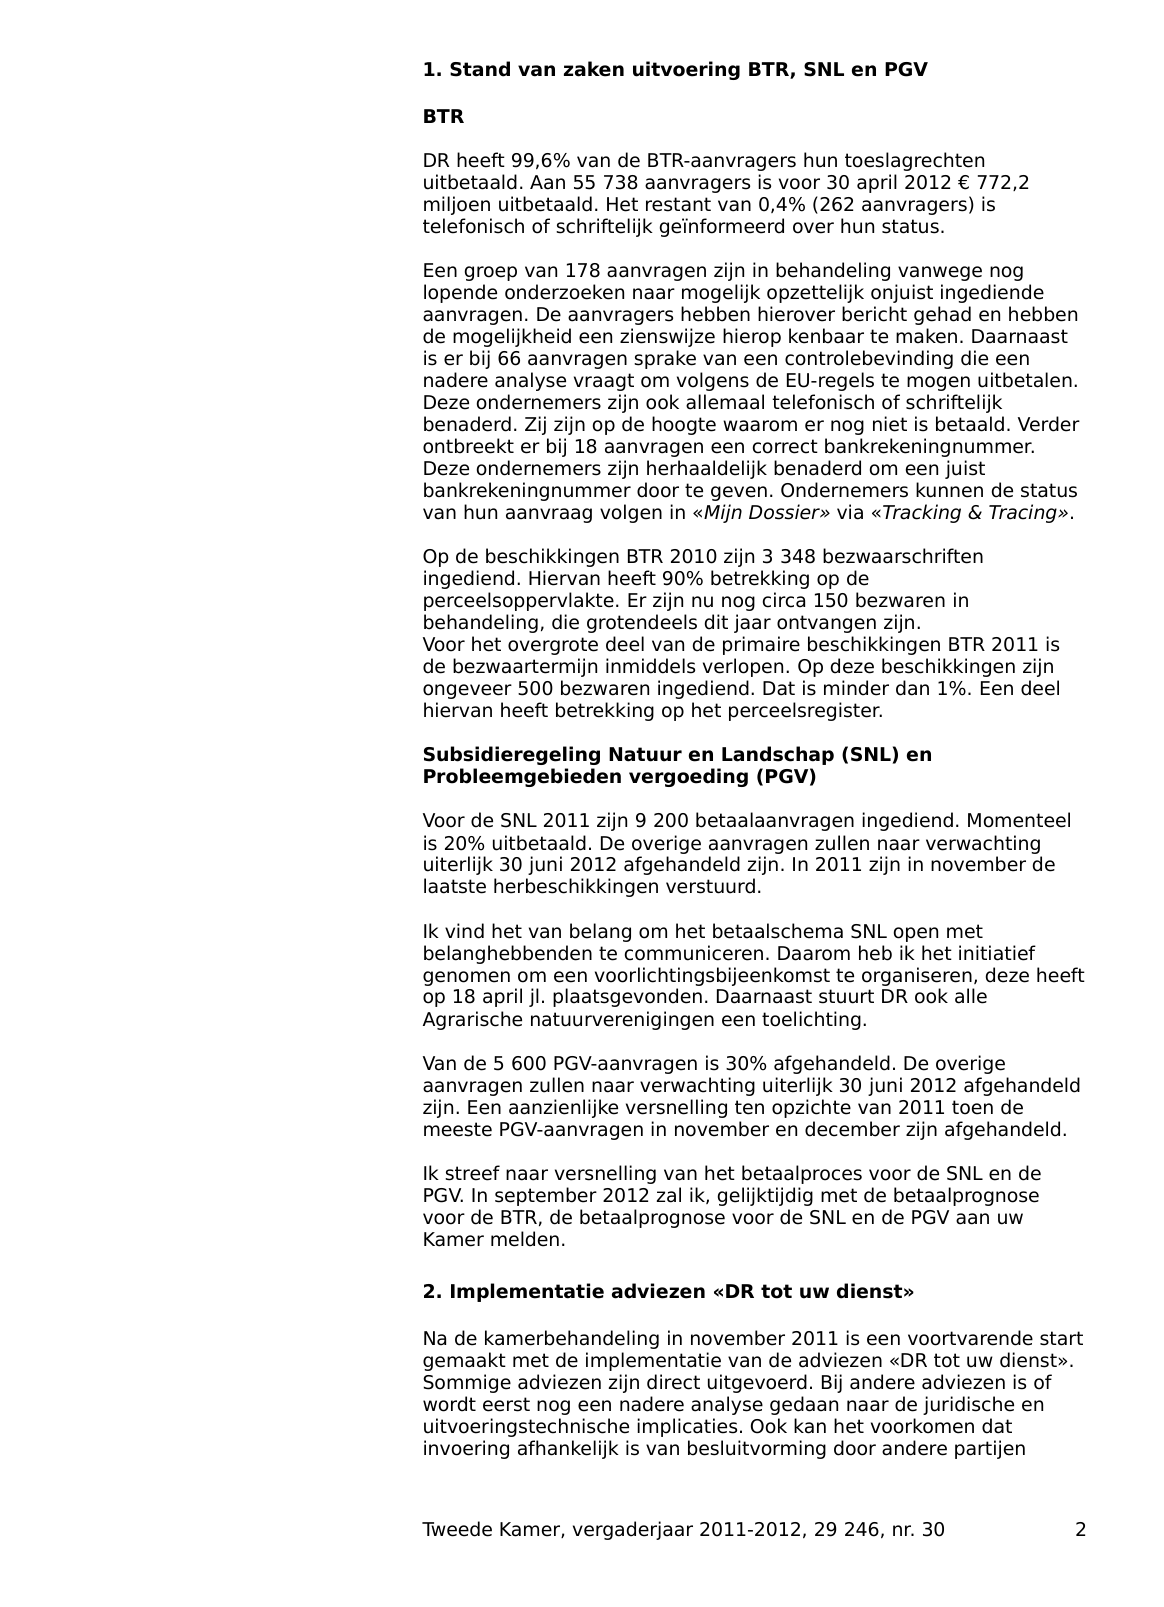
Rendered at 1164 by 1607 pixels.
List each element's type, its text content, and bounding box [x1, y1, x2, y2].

text Na de kamerbehandeling in november 2011 is een voortvarende start gemaakt met de implementatie van de adviezen «DR tot uw dienst». Sommige adviezen zijn direct uitgevoerd. Bij andere adviezen is of wordt eerst nog een nadere analyse gedaan naar de juridische en uitvoeringstechnische implicaties. Ook kan het voorkomen dat invoering afhankelijk is van besluitvorming door andere partijen [422, 1328, 1087, 1459]
text Ik vind het van belang om het betaalschema SNL open met belanghebbenden te communiceren. Daarom heb ik het initiatief genomen om een voorlichtingsbijeenkomst te organiseren, deze heeft op 18 april jl. plaatsgevonden. Daarnaast stuurt DR ook alle Agrarische natuurverenigingen een toelichting. [422, 921, 1087, 1030]
text Voor het overgrote deel van de primaire beschikkingen BTR 2011 is de bezwaartermijn inmiddels verlopen. Op deze beschikkingen zijn ongeveer 500 bezwaren ingediend. Dat is minder dan 1%. Een deel hiervan heeft betrekking op het perceelsregister. [422, 634, 1087, 722]
text Van de 5 600 PGV-aanvragen is 30% afgehandeld. De overige aanvragen zullen naar verwachting uiterlijk 30 juni 2012 afgehandeld zijn. Een aanzienlijke versnelling ten opzichte van 2011 toen de meeste PGV-aanvragen in november en december zijn afgehandeld. [422, 1053, 1087, 1141]
text Voor de SNL 2011 zijn 9 200 betaalaanvragen ingediend. Momenteel is 20% uitbetaald. De overige aanvragen zullen naar verwachting uiterlijk 30 juni 2012 afgehandeld zijn. In 2011 zijn in november de laatste herbeschikkingen verstuurd. [422, 810, 1087, 898]
subtitle 2. Implementatie adviezen «DR tot uw dienst» [422, 1281, 1087, 1303]
text Op de beschikkingen BTR 2010 zijn 3 348 bezwaarschriften ingediend. Hiervan heeft 90% betrekking op de perceelsoppervlakte. Er zijn nu nog circa 150 bezwaren in behandeling, die grotendeels dit jaar ontvangen zijn. [422, 546, 1087, 634]
text Ik streef naar versnelling van het betaalproces voor de SNL en de PGV. In september 2012 zal ik, gelijktijdig met de betaalprognose voor de BTR, de betaalprognose voor de SNL en de PGV aan uw Kamer melden. [422, 1163, 1087, 1251]
subtitle 1. Stand van zaken uitvoering BTR, SNL en PGV [422, 59, 1087, 81]
text DR heeft 99,6% van de BTR-aanvragers hun toeslagrechten uitbetaald. Aan 55 738 aanvragers is voor 30 april 2012 € 772,2 miljoen uitbetaald. Het restant van 0,4% (262 aanvragers) is telefonisch of schriftelijk geïnformeerd over hun status. [422, 150, 1087, 238]
subtitle BTR [422, 106, 1087, 128]
subtitle Subsidieregeling Natuur en Landschap (SNL) en Probleemgebieden vergoeding (PGV) [422, 744, 1087, 788]
text Een groep van 178 aanvragen zijn in behandeling vanwege nog lopende onderzoeken naar mogelijk opzettelijk onjuist ingediende aanvragen. De aanvragers hebben hierover bericht gehad en hebben de mogelijkheid een zienswijze hierop kenbaar te maken. Daarnaast is er bij 66 aanvragen sprake van een controlebevinding die een nadere analyse vraagt om volgens de EU-regels te mogen uitbetalen. Deze ondernemers zijn ook allemaal telefonisch of schriftelijk benaderd. Zij zijn op de hoogte waarom er nog niet is betaald. Verder ontbreekt er bij 18 aanvragen een correct bankrekeningnummer. Deze ondernemers zijn herhaaldelijk benaderd om een juist bankrekeningnummer door te geven. Ondernemers kunnen de status van hun aanvraag volgen in «Mijn Dossier» via «Tracking & Tracing». [422, 260, 1087, 524]
